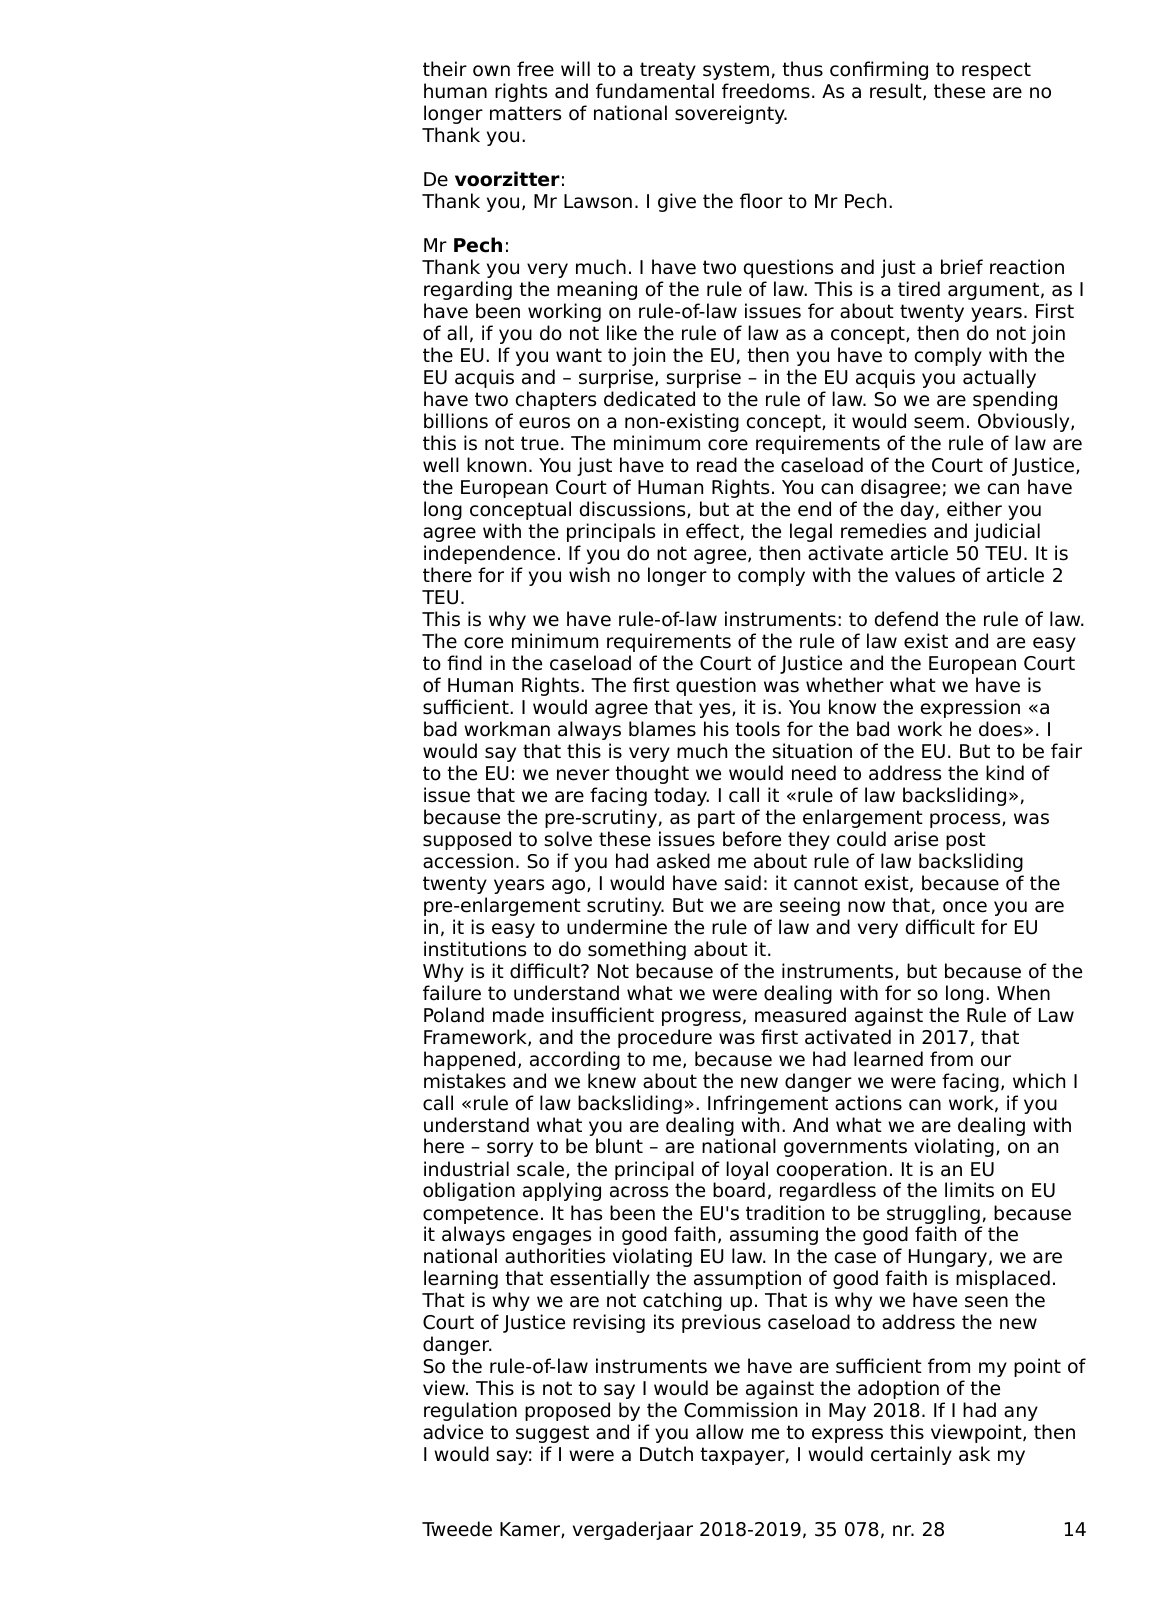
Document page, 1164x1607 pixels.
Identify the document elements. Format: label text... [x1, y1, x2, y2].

text Thank you. [422, 125, 1087, 147]
text Thank you very much. I have two questions and just a brief reaction regarding the meaning of the rule of law. This is a tired argument, as I have been working on rule-of-law issues for about twenty years. First of all, if you do not like the rule of law as a concept, then do not join the EU. If you want to join the EU, then you have to comply with the EU acquis and – surprise, surprise – in the EU acquis you actually have two chapters dedicated to the rule of law. So we are spending billions of euros on a non-existing concept, it would seem. Obviously, this is not true. The minimum core requirements of the rule of law are well known. You just have to read the caseload of the Court of Justice, the European Court of Human Rights. You can disagree; we can have long conceptual discussions, but at the end of the day, either you agree with the principals in effect, the legal remedies and judicial independence. If you do not agree, then activate article 50 TEU. It is there for if you wish no longer to comply with the values of article 2 TEU. [422, 257, 1087, 609]
text Mr Pech: [422, 235, 1087, 257]
text Why is it difficult? Not because of the instruments, but because of the failure to understand what we were dealing with for so long. When Poland made insufficient progress, measured against the Rule of Law Framework, and the procedure was first activated in 2017, that happened, according to me, because we had learned from our mistakes and we knew about the new danger we were facing, which I call «rule of law backsliding». Infringement actions can work, if you understand what you are dealing with. And what we are dealing with here – sorry to be blunt – are national governments violating, on an industrial scale, the principal of loyal cooperation. It is an EU obligation applying across the board, regardless of the limits on EU competence. It has been the EU's tradition to be struggling, because it always engages in good faith, assuming the good faith of the national authorities violating EU law. In the case of Hungary, we are learning that essentially the assumption of good faith is misplaced. That is why we are not catching up. That is why we have seen the Court of Justice revising its previous caseload to address the new danger. [422, 961, 1087, 1356]
text This is why we have rule-of-law instruments: to defend the rule of law. The core minimum requirements of the rule of law exist and are easy to find in the caseload of the Court of Justice and the European Court of Human Rights. The first question was whether what we have is sufficient. I would agree that yes, it is. You know the expression «a bad workman always blames his tools for the bad work he does». I would say that this is very much the situation of the EU. But to be fair to the EU: we never thought we would need to address the kind of issue that we are facing today. I call it «rule of law backsliding», because the pre-scrutiny, as part of the enlargement process, was supposed to solve these issues before they could arise post accession. So if you had asked me about rule of law backsliding twenty years ago, I would have said: it cannot exist, because of the pre-enlargement scrutiny. But we are seeing now that, once you are in, it is easy to undermine the rule of law and very difficult for EU institutions to do something about it. [422, 609, 1087, 961]
text So the rule-of-law instruments we have are sufficient from my point of view. This is not to say I would be against the adoption of the regulation proposed by the Commission in May 2018. If I had any advice to suggest and if you allow me to express this viewpoint, then I would say: if I were a Dutch taxpayer, I would certainly ask my [422, 1356, 1087, 1466]
text their own free will to a treaty system, thus confirming to respect human rights and fundamental freedoms. As a result, these are no longer matters of national sovereignty. [422, 59, 1087, 125]
text Thank you, Mr Lawson. I give the floor to Mr Pech. [422, 191, 1087, 213]
text De voorzitter: [422, 169, 1087, 191]
